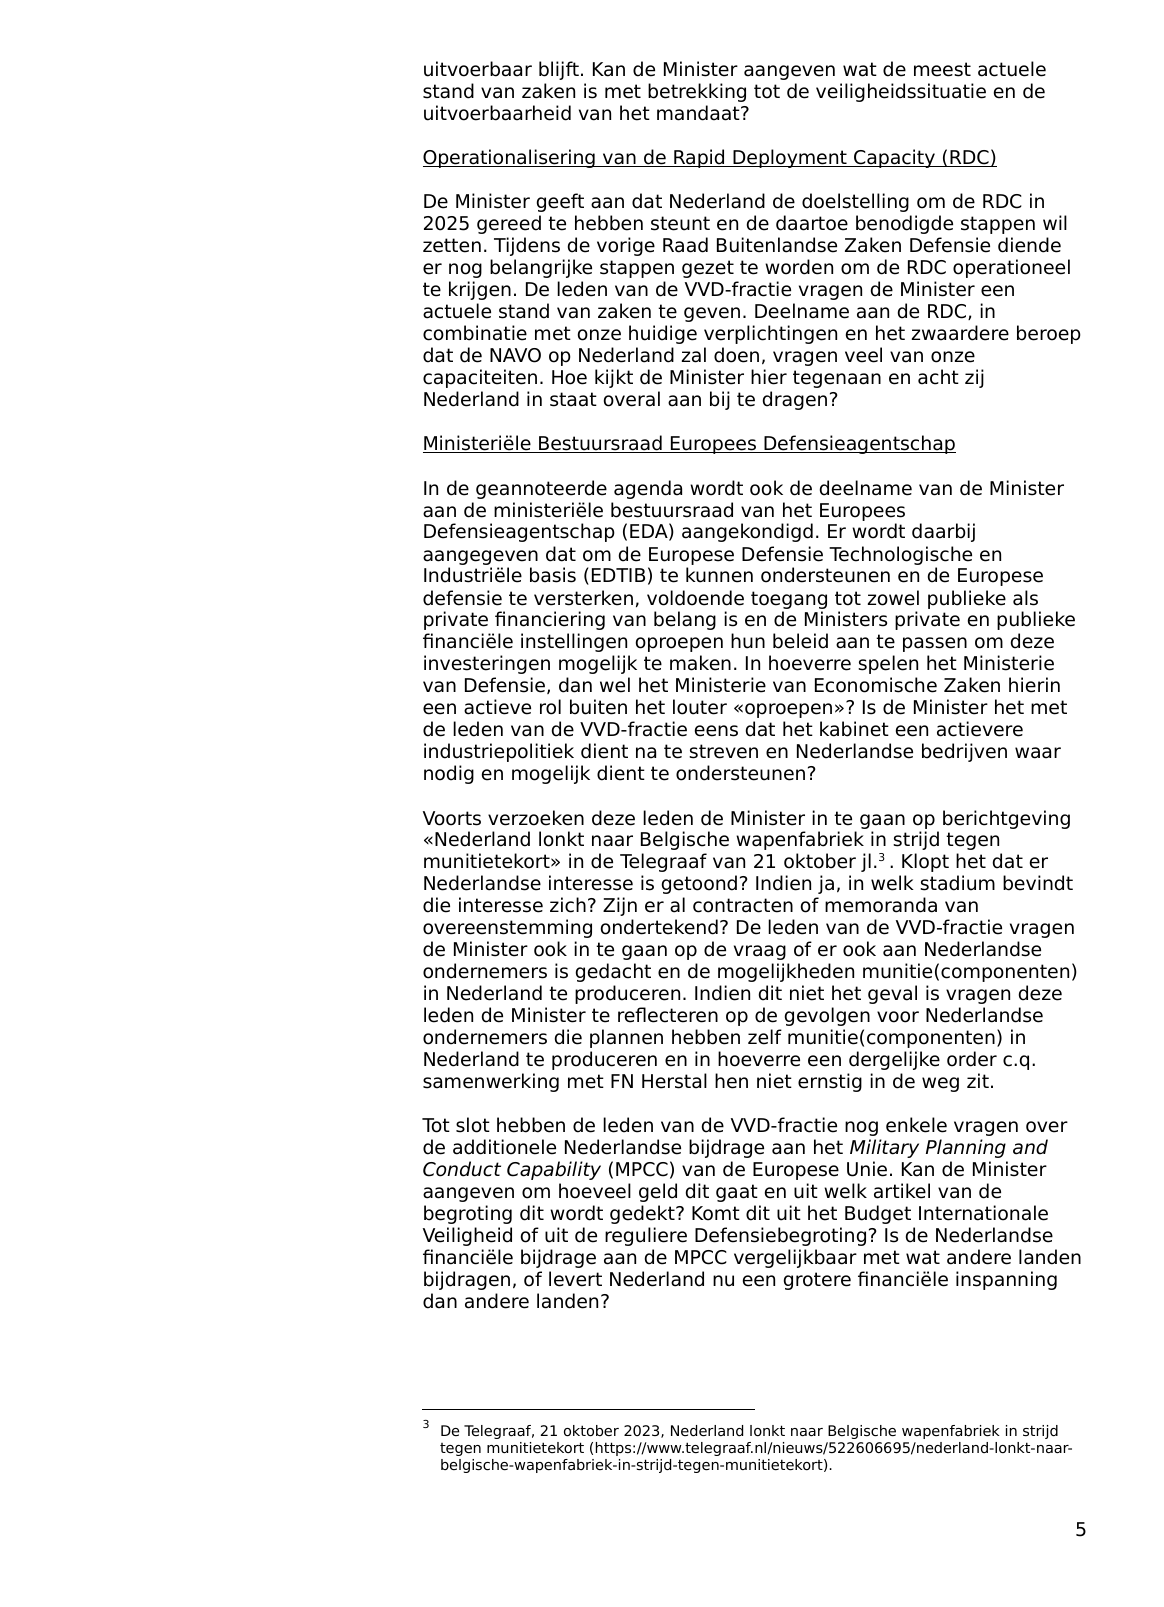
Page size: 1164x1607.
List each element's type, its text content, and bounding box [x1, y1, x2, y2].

subtitle Ministeriële Bestuursraad Europees Defensieagentschap [422, 433, 1087, 455]
text De Telegraaf, 21 oktober 2023, Nederland lonkt naar Belgische wapenfabriek in strijd tegen munitietekort (https://www.telegraaf.nl/nieuws/522606695/nederland-lonkt-naar-belgische-wapenfabriek-in-strijd-tegen-munitietekort). [422, 1418, 1087, 1474]
text In de geannoteerde agenda wordt ook de deelname van de Minister aan de ministeriële bestuursraad van het Europees Defensieagentschap (EDA) aangekondigd. Er wordt daarbij aangegeven dat om de Europese Defensie Technologische en Industriële basis (EDTIB) te kunnen ondersteunen en de Europese defensie te versterken, voldoende toegang tot zowel publieke als private financiering van belang is en de Ministers private en publieke financiële instellingen oproepen hun beleid aan te passen om deze investeringen mogelijk te maken. In hoeverre spelen het Ministerie van Defensie, dan wel het Ministerie van Economische Zaken hierin een actieve rol buiten het louter «oproepen»? Is de Minister het met de leden van de VVD-fractie eens dat het kabinet een actievere industriepolitiek dient na te streven en Nederlandse bedrijven waar nodig en mogelijk dient te ondersteunen? [422, 477, 1087, 785]
subtitle Operationalisering van de Rapid Deployment Capacity (RDC) [422, 147, 1087, 169]
text De Minister geeft aan dat Nederland de doelstelling om de RDC in 2025 gereed te hebben steunt en de daartoe benodigde stappen wil zetten. Tijdens de vorige Raad Buitenlandse Zaken Defensie diende er nog belangrijke stappen gezet te worden om de RDC operationeel te krijgen. De leden van de VVD-fractie vragen de Minister een actuele stand van zaken te geven. Deelname aan de RDC, in combinatie met onze huidige verplichtingen en het zwaardere beroep dat de NAVO op Nederland zal doen, vragen veel van onze capaciteiten. Hoe kijkt de Minister hier tegenaan en acht zij Nederland in staat overal aan bij te dragen? [422, 191, 1087, 411]
text uitvoerbaar blijft. Kan de Minister aangeven wat de meest actuele stand van zaken is met betrekking tot de veiligheidssituatie en de uitvoerbaarheid van het mandaat? [422, 59, 1087, 125]
text Tot slot hebben de leden van de VVD-fractie nog enkele vragen over de additionele Nederlandse bijdrage aan het Military Planning and Conduct Capability (MPCC) van de Europese Unie. Kan de Minister aangeven om hoeveel geld dit gaat en uit welk artikel van de begroting dit wordt gedekt? Komt dit uit het Budget Internationale Veiligheid of uit de reguliere Defensiebegroting? Is de Nederlandse financiële bijdrage aan de MPCC vergelijkbaar met wat andere landen bijdragen, of levert Nederland nu een grotere financiële inspanning dan andere landen? [422, 1115, 1087, 1313]
text Voorts verzoeken deze leden de Minister in te gaan op berichtgeving «Nederland lonkt naar Belgische wapenfabriek in strijd tegen munitietekort» in de Telegraaf van 21 oktober jl.. Klopt het dat er Nederlandse interesse is getoond? Indien ja, in welk stadium bevindt die interesse zich? Zijn er al contracten of memoranda van overeenstemming ondertekend? De leden van de VVD-fractie vragen de Minister ook in te gaan op de vraag of er ook aan Nederlandse ondernemers is gedacht en de mogelijkheden munitie(componenten) in Nederland te produceren. Indien dit niet het geval is vragen deze leden de Minister te reflecteren op de gevolgen voor Nederlandse ondernemers die plannen hebben zelf munitie(componenten) in Nederland te produceren en in hoeverre een dergelijke order c.q. samenwerking met FN Herstal hen niet ernstig in de weg zit. [422, 807, 1087, 1093]
